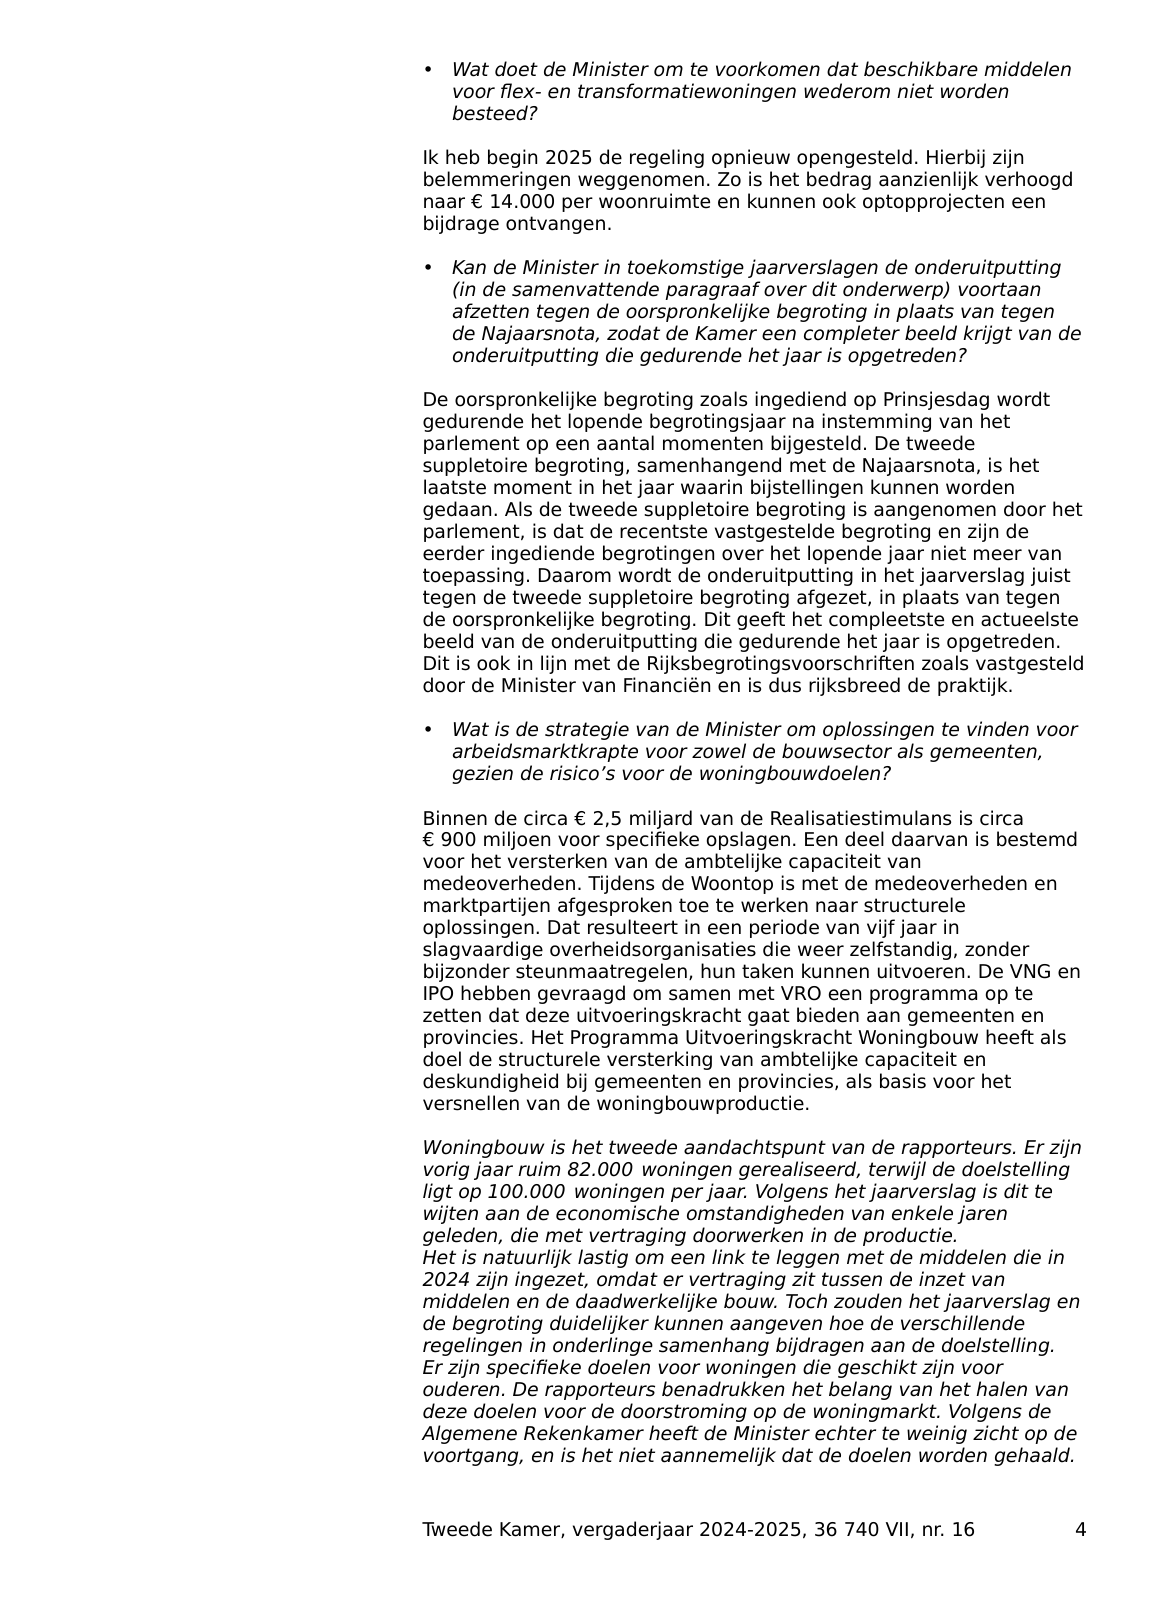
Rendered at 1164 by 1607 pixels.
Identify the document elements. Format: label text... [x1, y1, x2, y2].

text Er zijn specifieke doelen voor woningen die geschikt zijn voor ouderen. De rapporteurs benadrukken het belang van het halen van deze doelen voor de doorstroming op de woningmarkt. Volgens de Algemene Rekenkamer heeft de Minister echter te weinig zicht op de voortgang, en is het niet aannemelijk dat de doelen worden gehaald. [422, 1357, 1087, 1467]
text De oorspronkelijke begroting zoals ingediend op Prinsjesdag wordt gedurende het lopende begrotingsjaar na instemming van het parlement op een aantal momenten bijgesteld. De tweede suppletoire begroting, samenhangend met de Najaarsnota, is het laatste moment in het jaar waarin bijstellingen kunnen worden gedaan. Als de tweede suppletoire begroting is aangenomen door het parlement, is dat de recentste vastgestelde begroting en zijn de eerder ingediende begrotingen over het lopende jaar niet meer van toepassing. Daarom wordt de onderuitputting in het jaarverslag juist tegen de tweede suppletoire begroting afgezet, in plaats van tegen de oorspronkelijke begroting. Dit geeft het compleetste en actueelste beeld van de onderuitputting die gedurende het jaar is opgetreden. Dit is ook in lijn met de Rijksbegrotingsvoorschriften zoals vastgesteld door de Minister van Financiën en is dus rijksbreed de praktijk. [422, 389, 1087, 697]
text Ik heb begin 2025 de regeling opnieuw opengesteld. Hierbij zijn belemmeringen weggenomen. Zo is het bedrag aanzienlijk verhoogd naar € 14.000 per woonruimte en kunnen ook optopprojecten een bijdrage ontvangen. [422, 147, 1087, 235]
text Binnen de circa € 2,5 miljard van de Realisatiestimulans is circa € 900 miljoen voor specifieke opslagen. Een deel daarvan is bestemd voor het versterken van de ambtelijke capaciteit van medeoverheden. Tijdens de Woontop is met de medeoverheden en marktpartijen afgesproken toe te werken naar structurele oplossingen. Dat resulteert in een periode van vijf jaar in slagvaardige overheidsorganisaties die weer zelfstandig, zonder bijzonder steunmaatregelen, hun taken kunnen uitvoeren. De VNG en IPO hebben gevraagd om samen met VRO een programma op te zetten dat deze uitvoeringskracht gaat bieden aan gemeenten en provincies. Het Programma Uitvoeringskracht Woningbouw heeft als doel de structurele versterking van ambtelijke capaciteit en deskundigheid bij gemeenten en provincies, als basis voor het versnellen van de woningbouwproductie. [422, 807, 1087, 1115]
text • Wat doet de Minister om te voorkomen dat beschikbare middelen voor flex- en transformatiewoningen wederom niet worden besteed? [422, 59, 1087, 125]
text Woningbouw is het tweede aandachtspunt van de rapporteurs. Er zijn vorig jaar ruim 82.000 woningen gerealiseerd, terwijl de doelstelling ligt op 100.000 woningen per jaar. Volgens het jaarverslag is dit te wijten aan de economische omstandigheden van enkele jaren geleden, die met vertraging doorwerken in de productie. [422, 1137, 1087, 1247]
text • Wat is de strategie van de Minister om oplossingen te vinden voor arbeidsmarktkrapte voor zowel de bouwsector als gemeenten, gezien de risico’s voor de woningbouwdoelen? [422, 719, 1087, 785]
text Het is natuurlijk lastig om een link te leggen met de middelen die in 2024 zijn ingezet, omdat er vertraging zit tussen de inzet van middelen en de daadwerkelijke bouw. Toch zouden het jaarverslag en de begroting duidelijker kunnen aangeven hoe de verschillende regelingen in onderlinge samenhang bijdragen aan de doelstelling. [422, 1247, 1087, 1357]
text • Kan de Minister in toekomstige jaarverslagen de onderuitputting (in de samenvattende paragraaf over dit onderwerp) voortaan afzetten tegen de oorspronkelijke begroting in plaats van tegen de Najaarsnota, zodat de Kamer een completer beeld krijgt van de onderuitputting die gedurende het jaar is opgetreden? [422, 257, 1087, 367]
